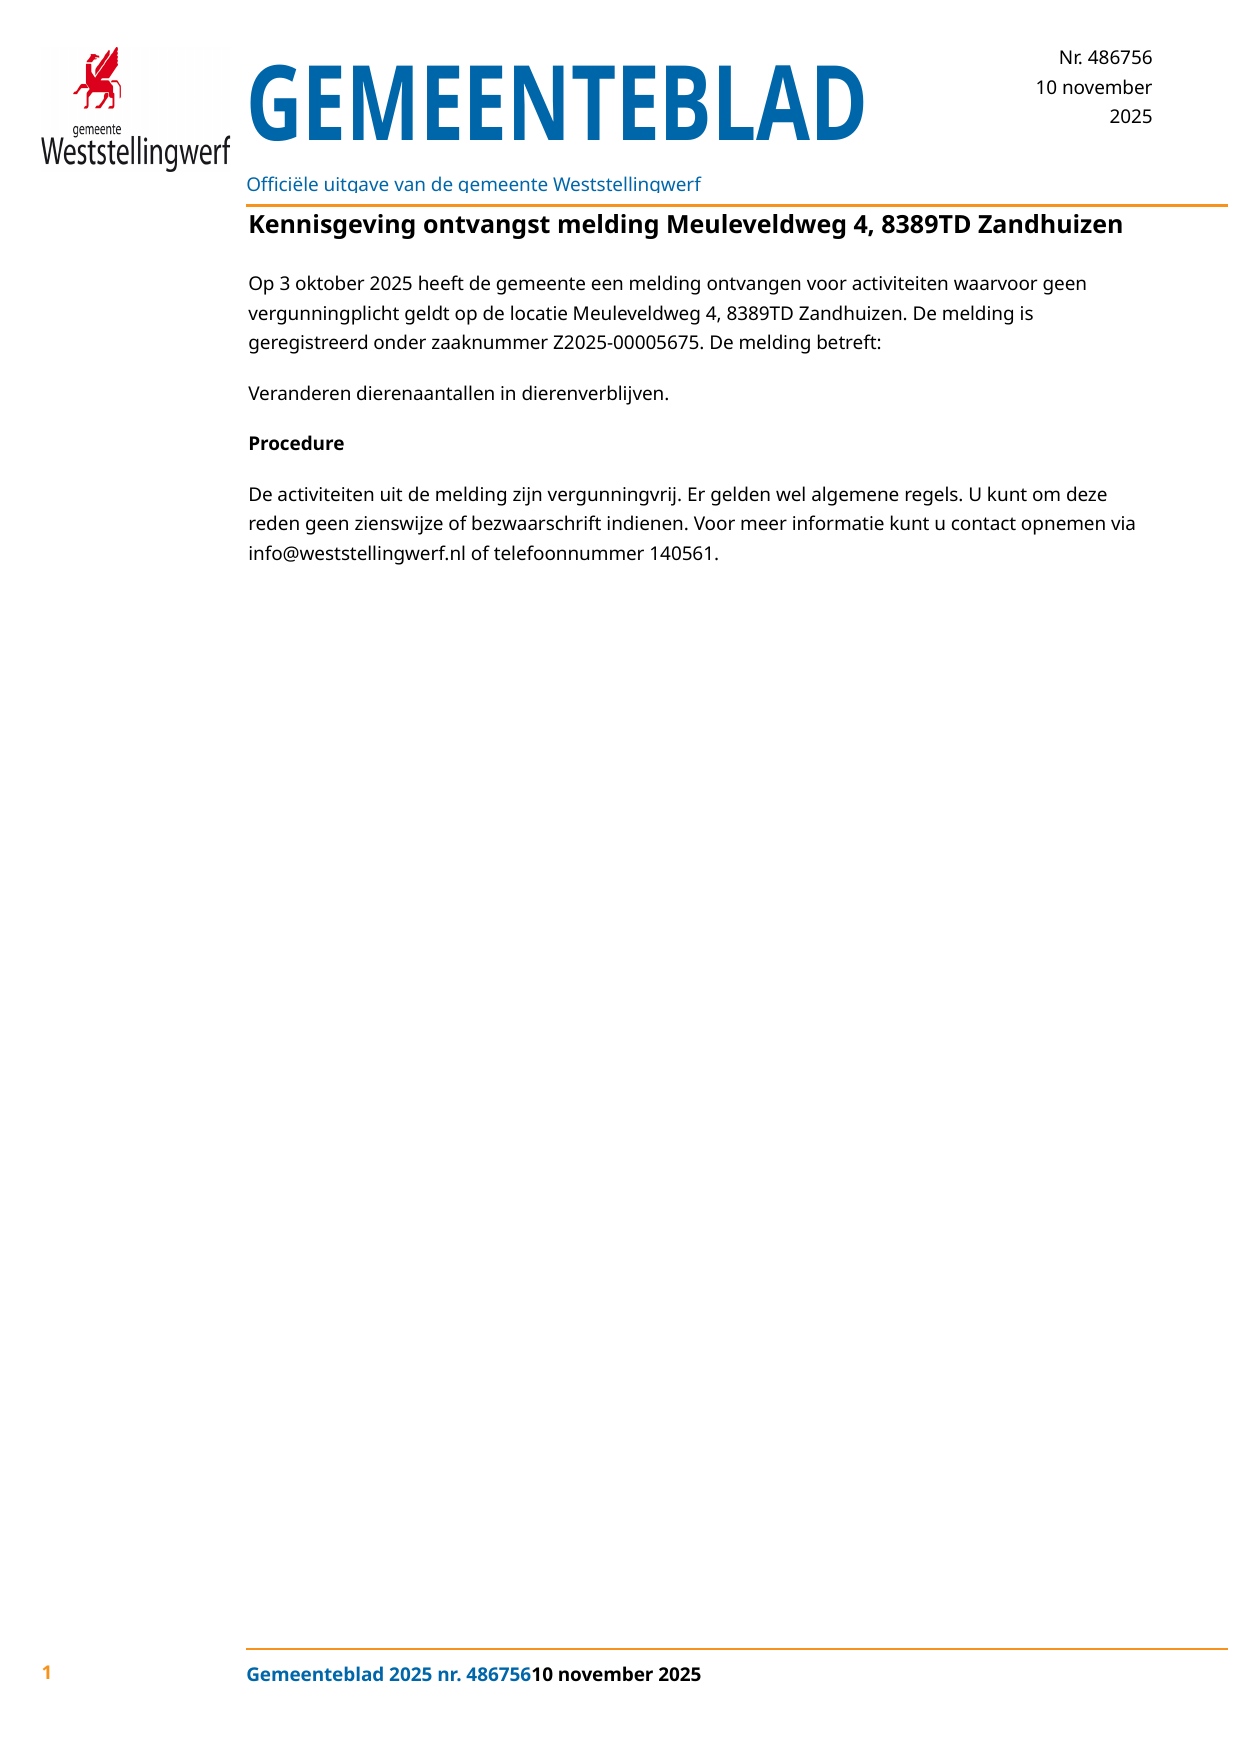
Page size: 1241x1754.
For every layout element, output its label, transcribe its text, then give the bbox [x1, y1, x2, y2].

text Kennisgeving ontvangst melding Meuleveldweg 4, 8389TD Zandhuizen [248, 207, 1152, 241]
text Veranderen dierenaantallen in dierenverblijven. [248, 380, 1152, 406]
picture [41, 47, 231, 172]
text De activiteiten uit de melding zijn vergunningvrij. Er gelden wel algemene regels. U kunt om deze reden geen zienswijze of bezwaarschrift indienen. Voor meer informatie kunt u contact opnemen via info@weststellingwerf.nl of telefoonnummer 140561. [248, 481, 1152, 566]
text Op 3 oktober 2025 heeft de gemeente een melding ontvangen voor activiteiten waarvoor geen vergunningplicht geldt op de locatie Meuleveldweg 4, 8389TD Zandhuizen. De melding is geregistreerd onder zaaknummer Z2025-00005675. De melding betreft: [248, 270, 1152, 355]
text Procedure [248, 430, 1152, 456]
